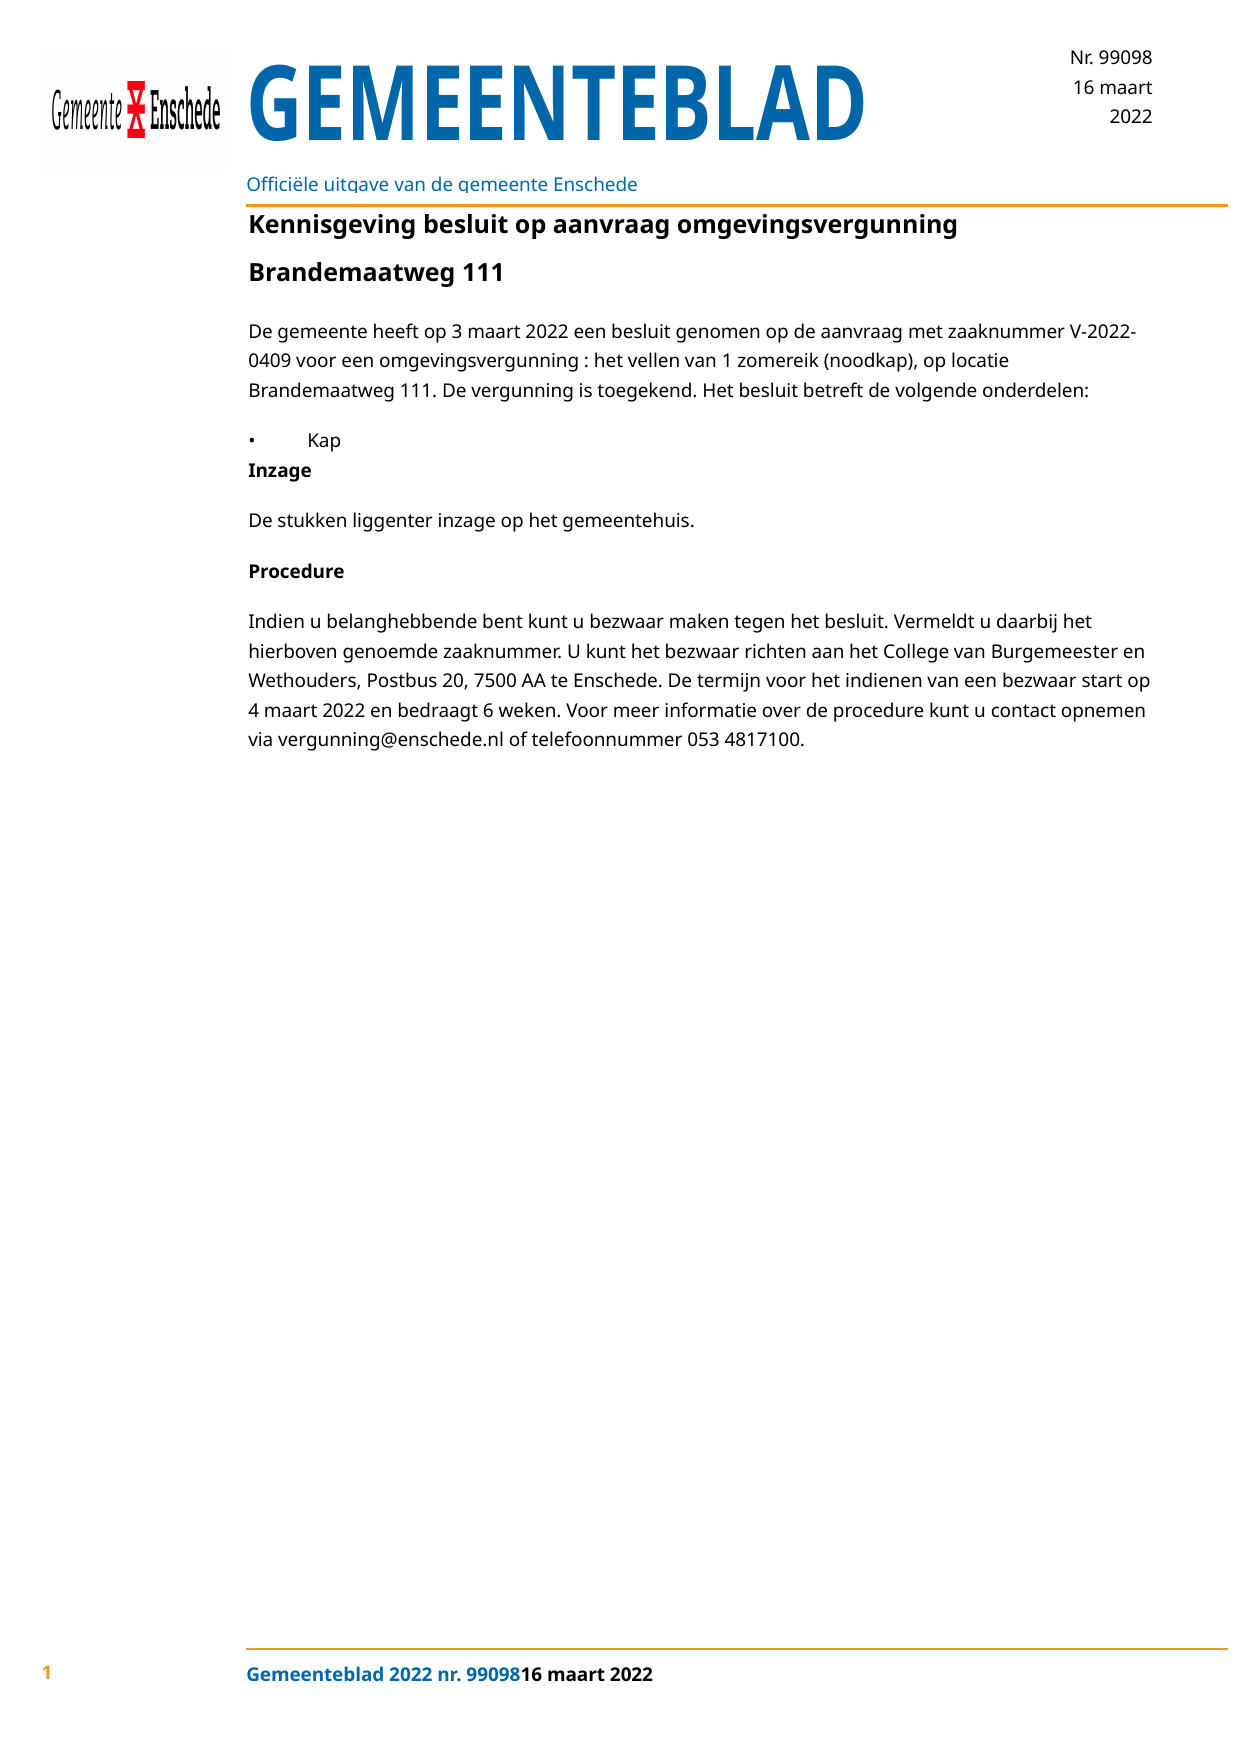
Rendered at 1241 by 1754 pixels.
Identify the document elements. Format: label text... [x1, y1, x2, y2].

text Procedure [248, 558, 1152, 584]
picture [41, 47, 231, 172]
text De gemeente heeft op 3 maart 2022 een besluit genomen op de aanvraag met zaaknummer V-2022-0409 voor een omgevingsvergunning : het vellen van 1 zomereik (noodkap), op locatie Brandemaatweg 111. De vergunning is toegekend. Het besluit betreft de volgende onderdelen: [248, 318, 1152, 403]
text Inzage [248, 457, 1152, 483]
text Kennisgeving besluit op aanvraag omgevingsvergunning Brandemaatweg 111 [248, 207, 1152, 288]
text Indien u belanghebbende bent kunt u bezwaar maken tegen het besluit. Vermeldt u daarbij het hierboven genoemde zaaknummer. U kunt het bezwaar richten aan het College van Burgemees­ter en Wethouders, Postbus 20, 7500 AA te Enschede. De termijn voor het indienen van een bezwaar start op 4 maart 2022 en bedraagt 6 weken. Voor meer informatie over de procedure kunt u contact opnemen via vergunning@enschede.nl of telefoonnummer 053 4817100. [248, 608, 1152, 752]
text De stukken liggenter inzage op het gemeentehuis. [248, 507, 1152, 533]
list Kap [248, 427, 1152, 453]
